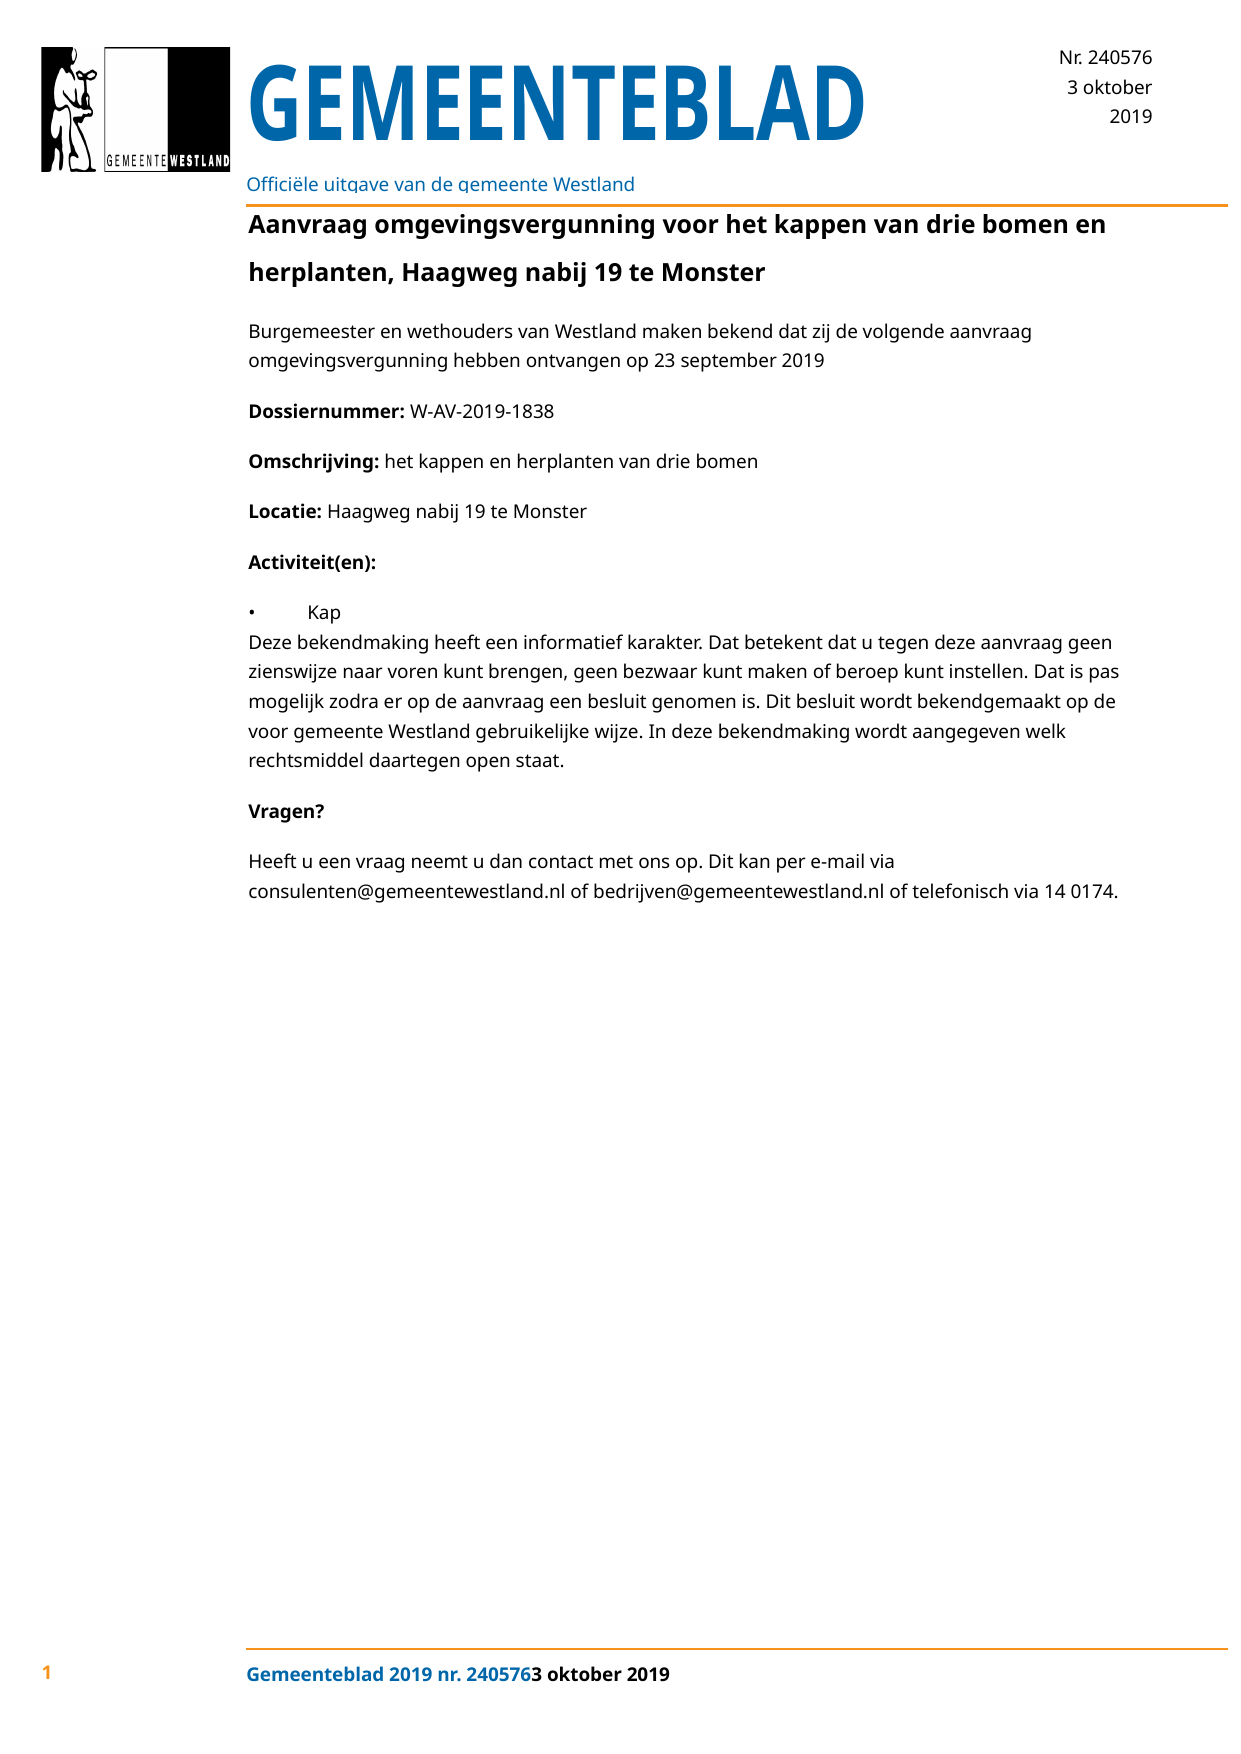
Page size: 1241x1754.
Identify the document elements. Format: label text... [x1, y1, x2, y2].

text Burgemeester en wethouders van Westland maken bekend dat zij de volgende aanvraag omgevingsvergunning hebben ontvangen op 23 september 2019 [248, 318, 1152, 373]
text Deze bekendmaking heeft een informatief karakter. Dat betekent dat u tegen deze aanvraag geen zienswijze naar voren kunt brengen, geen bezwaar kunt maken of beroep kunt instellen. Dat is pas mogelijk zodra er op de aanvraag een besluit genomen is. Dit besluit wordt bekendgemaakt op de voor gemeente Westland gebruikelijke wijze. In deze bekendmaking wordt aangegeven welk rechtsmiddel daartegen open staat. [248, 629, 1152, 773]
text Heeft u een vraag neemt u dan contact met ons op. Dit kan per e-mail via consulenten@gemeentewestland.nl of bedrijven@gemeentewestland.nl of telefonisch via 14 0174. [248, 848, 1152, 904]
text Vragen? [248, 798, 1152, 824]
text Activiteit(en): [248, 549, 1152, 575]
picture [41, 47, 231, 172]
text Dossiernummer: W-AV-2019-1838 [248, 398, 1152, 424]
list Kap [248, 599, 1152, 625]
text Omschrijving: het kappen en herplanten van drie bomen [248, 448, 1152, 474]
text Aanvraag omgevingsvergunning voor het kappen van drie bomen en herplanten, Haagweg nabij 19 te Monster [248, 207, 1152, 288]
text Locatie: Haagweg nabij 19 te Monster [248, 499, 1152, 524]
